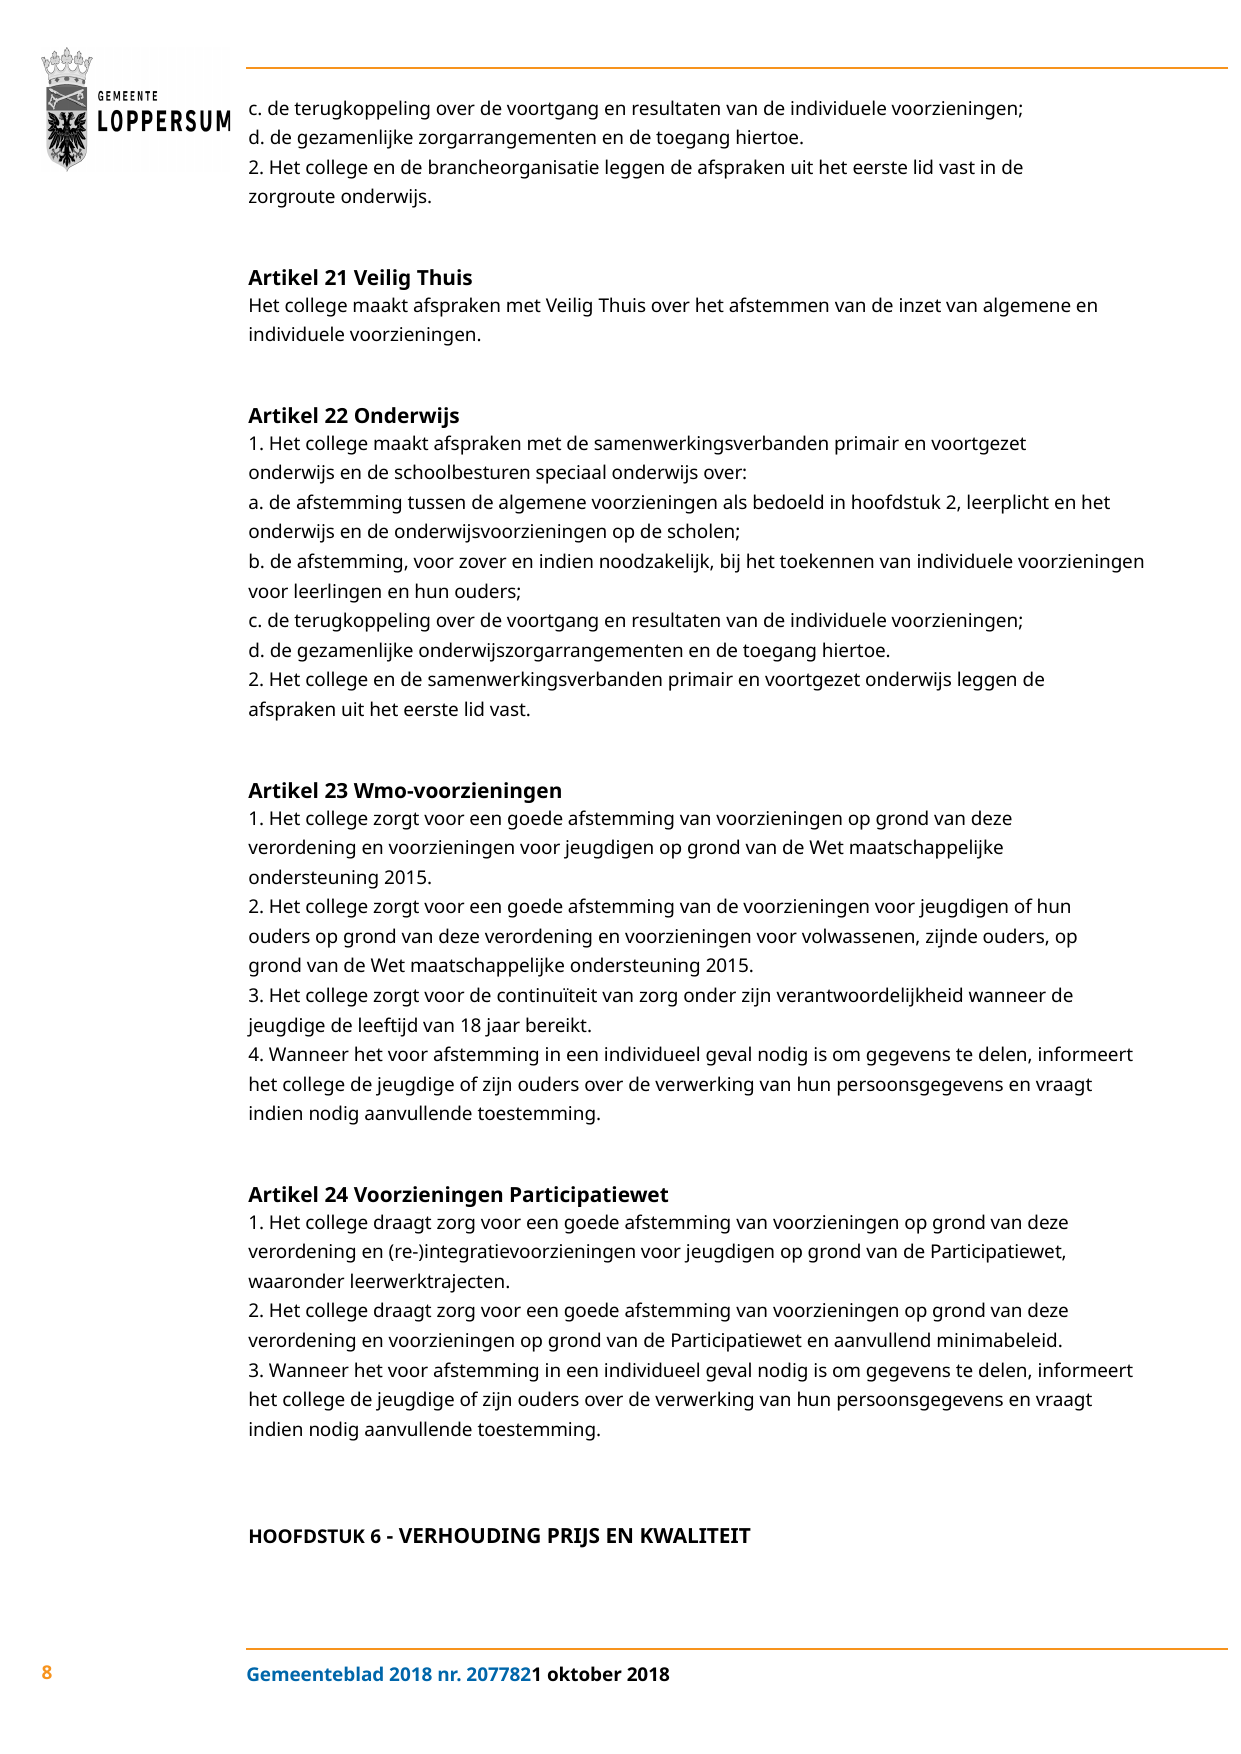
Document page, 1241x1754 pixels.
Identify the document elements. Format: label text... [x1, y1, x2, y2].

text ondersteuning 2015. [248, 864, 1152, 889]
text c. de terugkoppeling over de voortgang en resultaten van de individuele voorzieningen; [248, 95, 1152, 121]
text 1. Het college zorgt voor een goede afstemming van voorzieningen op grond van deze [248, 805, 1152, 830]
text b. de afstemming, voor zover en indien noodzakelijk, bij het toekennen van individuele voorzieningen voor leerlingen en hun ouders; [248, 548, 1152, 604]
text Artikel 21 Veilig Thuis [248, 263, 1152, 292]
text d. de gezamenlijke zorgarrangementen en de toegang hiertoe. [248, 124, 1152, 150]
text 3. Het college zorgt voor de continuïteit van zorg onder zijn verantwoordelijkheid wanneer de jeugdige de leeftijd van 18 jaar bereikt. [248, 982, 1152, 1037]
text 2. Het college en de samenwerkingsverbanden primair en voortgezet onderwijs leggen de [248, 667, 1152, 692]
text onderwijs en de schoolbesturen speciaal onderwijs over: [248, 459, 1152, 485]
text 2. Het college zorgt voor een goede afstemming van de voorzieningen voor jeugdigen of hun [248, 893, 1152, 919]
text Artikel 23 Wmo‐voorzieningen [248, 776, 1152, 805]
text grond van de Wet maatschappelijke ondersteuning 2015. [248, 953, 1152, 978]
text verordening en voorzieningen voor jeugdigen op grond van de Wet maatschappelijke [248, 834, 1152, 860]
text Artikel 22 Onderwijs [248, 402, 1152, 430]
text Het college maakt afspraken met Veilig Thuis over het afstemmen van de inzet van algemene en individuele voorzieningen. [248, 292, 1152, 347]
text 3. Wanneer het voor afstemming in een individueel geval nodig is om gegevens te delen, informeert het college de jeugdige of zijn ouders over de verwerking van hun persoonsgegevens en vraagt indien nodig aanvullende toestemming. [248, 1357, 1152, 1442]
text c. de terugkoppeling over de voortgang en resultaten van de individuele voorzieningen; [248, 607, 1152, 633]
text 2. Het college draagt zorg voor een goede afstemming van voorzieningen op grond van deze verordening en voorzieningen op grond van de Participatiewet en aanvullend minimabeleid. [248, 1298, 1152, 1353]
picture [41, 47, 231, 172]
text a. de afstemming tussen de algemene voorzieningen als bedoeld in hoofdstuk 2, leerplicht en het onderwijs en de onderwijsvoorzieningen op de scholen; [248, 489, 1152, 544]
text 1. Het college draagt zorg voor een goede afstemming van voorzieningen op grond van deze verordening en (re‐)integratievoorzieningen voor jeugdigen op grond van de Participatiewet, waaronder leerwerktrajecten. [248, 1209, 1152, 1294]
text afspraken uit het eerste lid vast. [248, 696, 1152, 722]
text 1. Het college maakt afspraken met de samenwerkingsverbanden primair en voortgezet [248, 430, 1152, 456]
text zorgroute onderwijs. [248, 183, 1152, 209]
text HOOFDSTUK 6 - VERHOUDING PRIJS EN KWALITEIT [248, 1521, 1152, 1549]
text d. de gezamenlijke onderwijszorgarrangementen en de toegang hiertoe. [248, 637, 1152, 663]
text 4. Wanneer het voor afstemming in een individueel geval nodig is om gegevens te delen, informeert het college de jeugdige of zijn ouders over de verwerking van hun persoonsgegevens en vraagt indien nodig aanvullende toestemming. [248, 1041, 1152, 1126]
text Artikel 24 Voorzieningen Participatiewet [248, 1181, 1152, 1209]
text ouders op grond van deze verordening en voorzieningen voor volwassenen, zijnde ouders, op [248, 923, 1152, 949]
text 2. Het college en de brancheorganisatie leggen de afspraken uit het eerste lid vast in de [248, 154, 1152, 180]
